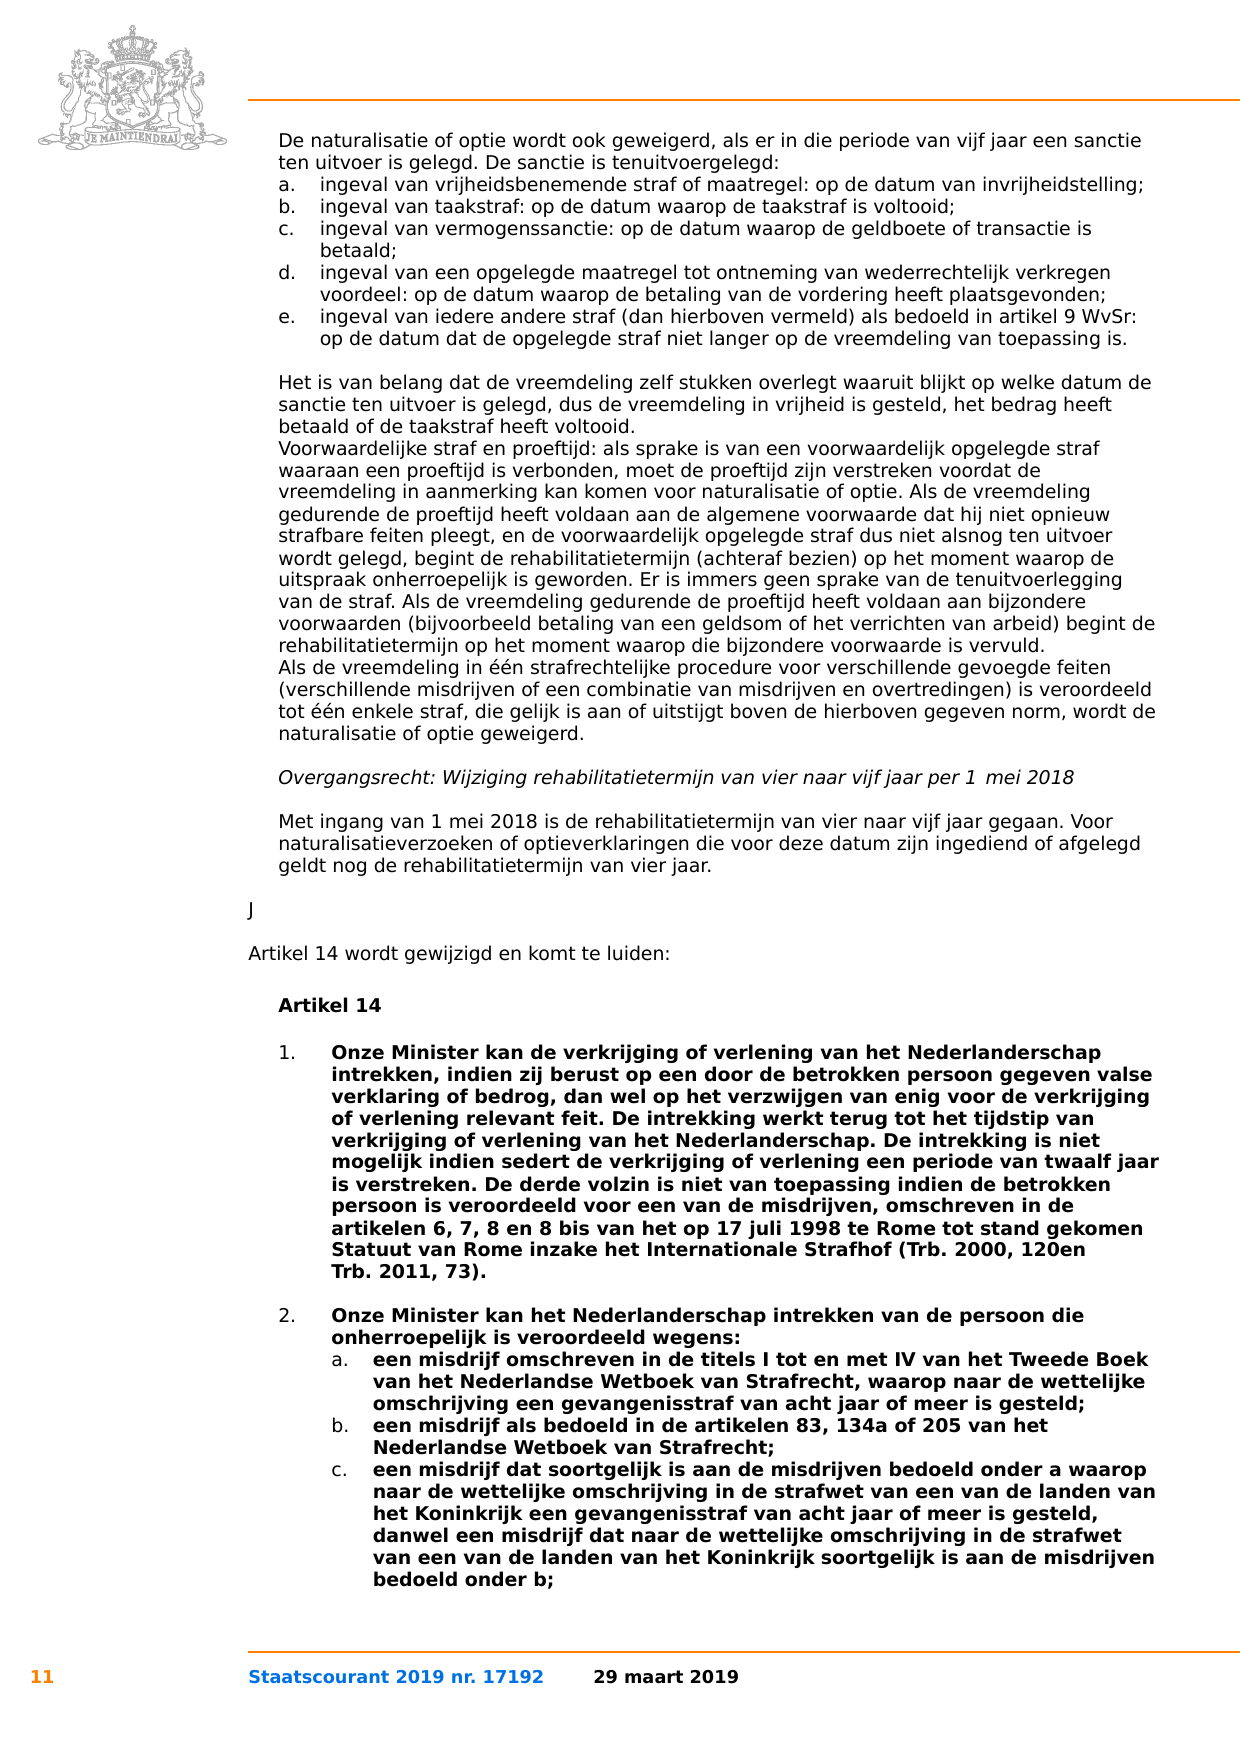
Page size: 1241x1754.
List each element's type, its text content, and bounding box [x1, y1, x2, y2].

text b. ingeval van taakstraf: op de datum waarop de taakstraf is voltooid; [278, 196, 1163, 218]
text 1. Onze Minister kan de verkrijging of verlening van het Nederlanderschap intrekken, indien zij berust op een door de betrokken persoon gegeven valse verklaring of bedrog, dan wel op het verzwijgen van enig voor de verkrijging of verlening relevant feit. De intrekking werkt terug tot het tijdstip van verkrijging of verlening van het Nederlanderschap. De intrekking is niet mogelijk indien sedert de verkrijging of verlening een periode van twaalf jaar is verstreken. De derde volzin is niet van toepassing indien de betrokken persoon is veroordeeld voor een van de misdrijven, omschreven in de artikelen 6, 7, 8 en 8 bis van het op 17 juli 1998 te Rome tot stand gekomen Statuut van Rome inzake het Internationale Strafhof (Trb. 2000, 120en Trb. 2011, 73). [278, 1042, 1163, 1283]
text De naturalisatie of optie wordt ook geweigerd, als er in die periode van vijf jaar een sanctie ten uitvoer is gelegd. De sanctie is tenuitvoergelegd: [278, 130, 1163, 174]
text Artikel 14 wordt gewijzigd en komt te luiden: [248, 943, 1163, 964]
text Het is van belang dat de vreemdeling zelf stukken overlegt waaruit blijkt op welke datum de sanctie ten uitvoer is gelegd, dus de vreemdeling in vrijheid is gesteld, het bedrag heeft betaald of de taakstraf heeft voltooid. [278, 372, 1163, 437]
subtitle Artikel 14 [278, 994, 1163, 1017]
text b. een misdrijf als bedoeld in de artikelen 83, 134a of 205 van het Nederlandse Wetboek van Strafrecht; [331, 1415, 1163, 1459]
text 2. Onze Minister kan het Nederlanderschap intrekken van de persoon die onherroepelijk is veroordeeld wegens: [278, 1305, 1163, 1349]
picture [38, 25, 227, 150]
subtitle Overgangsrecht: Wijziging rehabilitatietermijn van vier naar vijf jaar per 1 mei 2018 [278, 767, 1163, 789]
text Met ingang van 1 mei 2018 is de rehabilitatietermijn van vier naar vijf jaar gegaan. Voor naturalisatieverzoeken of optieverklaringen die voor deze datum zijn ingediend of afgelegd geldt nog de rehabilitatietermijn van vier jaar. [278, 811, 1163, 877]
text e. ingeval van iedere andere straf (dan hierboven vermeld) als bedoeld in artikel 9 WvSr: op de datum dat de opgelegde straf niet langer op de vreemdeling van toepassing is. [278, 306, 1163, 350]
text d. ingeval van een opgelegde maatregel tot ontneming van wederrechtelijk verkregen voordeel: op de datum waarop de betaling van de vordering heeft plaatsgevonden; [278, 262, 1163, 306]
text c. een misdrijf dat soortgelijk is aan de misdrijven bedoeld onder a waarop naar de wettelijke omschrijving in de strafwet van een van de landen van het Koninkrijk een gevangenisstraf van acht jaar of meer is gesteld, danwel een misdrijf dat naar de wettelijke omschrijving in de strafwet van een van de landen van het Koninkrijk soortgelijk is aan de misdrijven bedoeld onder b; [331, 1459, 1163, 1591]
text Als de vreemdeling in één strafrechtelijke procedure voor verschillende gevoegde feiten (verschillende misdrijven of een combinatie van misdrijven en overtredingen) is veroordeeld tot één enkele straf, die gelijk is aan of uitstijgt boven de hierboven gegeven norm, wordt de naturalisatie of optie geweigerd. [278, 657, 1163, 745]
text Voorwaardelijke straf en proeftijd: als sprake is van een voorwaardelijk opgelegde straf waaraan een proeftijd is verbonden, moet de proeftijd zijn verstreken voordat de vreemdeling in aanmerking kan komen voor naturalisatie of optie. Als de vreemdeling gedurende de proeftijd heeft voldaan aan de algemene voorwaarde dat hij niet opnieuw strafbare feiten pleegt, en de voorwaardelijk opgelegde straf dus niet alsnog ten uitvoer wordt gelegd, begint de rehabilitatietermijn (achteraf bezien) op het moment waarop de uitspraak onherroepelijk is geworden. Er is immers geen sprake van de tenuitvoerlegging van de straf. Als de vreemdeling gedurende de proeftijd heeft voldaan aan bijzondere voorwaarden (bijvoorbeeld betaling van een geldsom of het verrichten van arbeid) begint de rehabilitatietermijn op het moment waarop die bijzondere voorwaarde is vervuld. [278, 437, 1163, 657]
text a. ingeval van vrijheidsbenemende straf of maatregel: op de datum van invrijheidstelling; [278, 174, 1163, 196]
text c. ingeval van vermogenssanctie: op de datum waarop de geldboete of transactie is betaald; [278, 218, 1163, 262]
text J [248, 899, 1163, 921]
text a. een misdrijf omschreven in de titels I tot en met IV van het Tweede Boek van het Nederlandse Wetboek van Strafrecht, waarop naar de wettelijke omschrijving een gevangenisstraf van acht jaar of meer is gesteld; [331, 1349, 1163, 1415]
